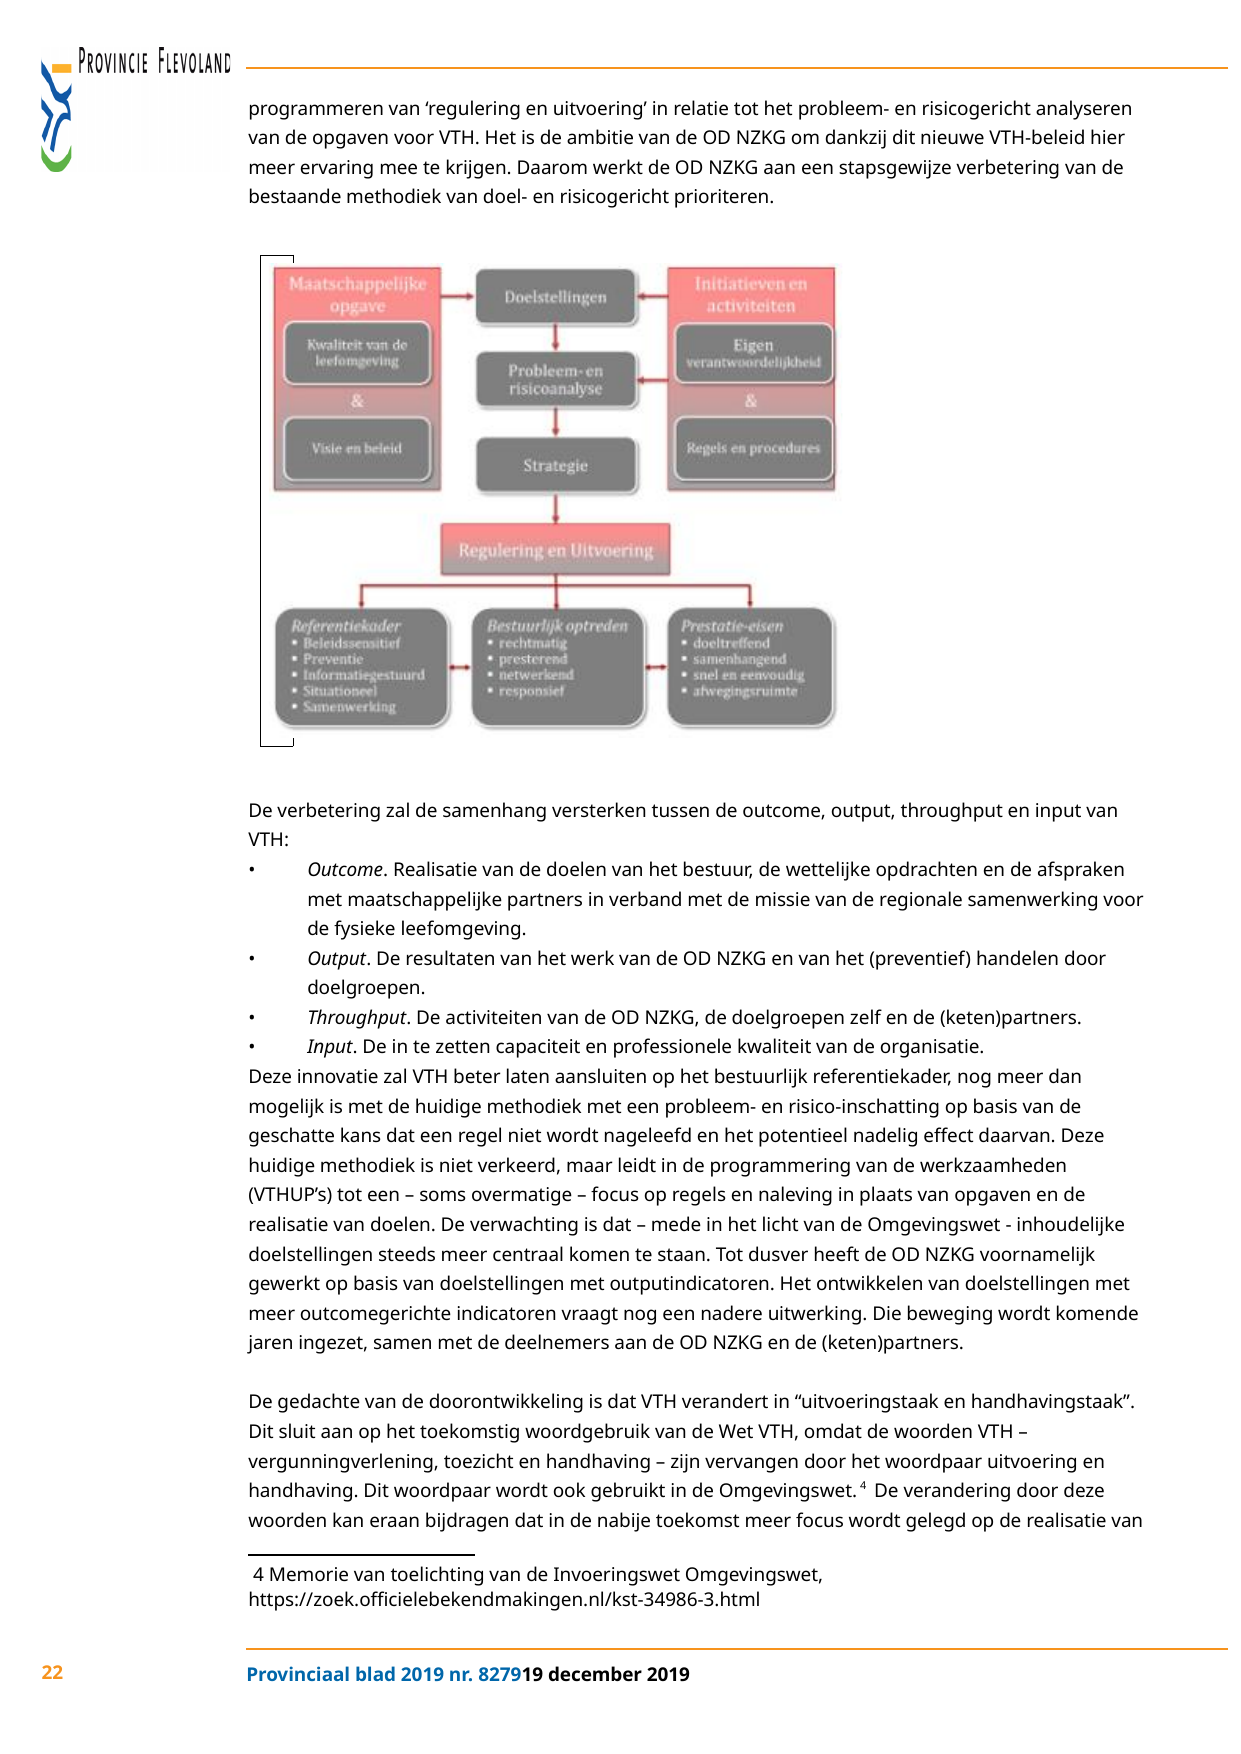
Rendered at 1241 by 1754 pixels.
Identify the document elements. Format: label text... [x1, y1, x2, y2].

picture [41, 47, 231, 172]
text De verbetering zal de samenhang versterken tussen de outcome, output, throughput en input van VTH: [248, 797, 1152, 852]
picture [268, 263, 843, 738]
list Throughput. De activiteiten van de OD NZKG, de doelgroepen zelf en de (keten)partners. [248, 1004, 1152, 1030]
list Input. De in te zetten capaciteit en professionele kwaliteit van de organisatie. [248, 1034, 1152, 1059]
list Output. De resultaten van het werk van de OD NZKG en van het (preventief) handelen door doelgroepen. [248, 945, 1152, 1000]
text programmeren van ‘regulering en uitvoering’ in relatie tot het probleem- en risicogericht analyseren van de opgaven voor VTH. Het is de ambitie van de OD NZKG om dankzij dit nieuwe VTH-beleid hier meer ervaring mee te krijgen. Daarom werkt de OD NZKG aan een stapsgewijze verbetering van de bestaande methodiek van doel- en risicogericht prioriteren. [248, 95, 1152, 209]
text De gedachte van de doorontwikkeling is dat VTH verandert in “uitvoeringstaak en handhavingstaak”. Dit sluit aan op het toekomstig woordgebruik van de Wet VTH, omdat de woorden VTH – vergunningverlening, toezicht en handhaving – zijn vervangen door het woordpaar uitvoering en handhaving. Dit woordpaar wordt ook gebruikt in de Omgevingswet. De verandering door deze woorden kan eraan bijdragen dat in de nabije toekomst meer focus wordt gelegd op de realisatie van [248, 1389, 1152, 1533]
list Outcome. Realisatie van de doelen van het bestuur, de wettelijke opdrachten en de afspraken met maatschappelijke partners in verband met de missie van de regionale samenwerking voor de fysieke leefomgeving. [248, 856, 1152, 941]
text Memorie van toelichting van de Invoeringswet Omgevingswet, https://zoek.officielebekendmakingen.nl/kst-34986-3.html [248, 1561, 1152, 1612]
text Deze innovatie zal VTH beter laten aansluiten op het bestuurlijk referentiekader, nog meer dan mogelijk is met de huidige methodiek met een probleem- en risico-inschatting op basis van de geschatte kans dat een regel niet wordt nageleefd en het potentieel nadelig effect daarvan. Deze huidige methodiek is niet verkeerd, maar leidt in de programmering van de werkzaamheden (VTHUP’s) tot een – soms overmatige – focus op regels en naleving in plaats van opgaven en de realisatie van doelen. De verwachting is dat – mede in het licht van de Omgevingswet - inhoudelijke doelstellingen steeds meer centraal komen te staan. Tot dusver heeft de OD NZKG voornamelijk gewerkt op basis van doelstellingen met outputindicatoren. Het ontwikkelen van doelstellingen met meer outcomegerichte indicatoren vraagt nog een nadere uitwerking. Die beweging wordt komende jaren ingezet, samen met de deelnemers aan de OD NZKG en de (keten)partners. [248, 1063, 1152, 1355]
